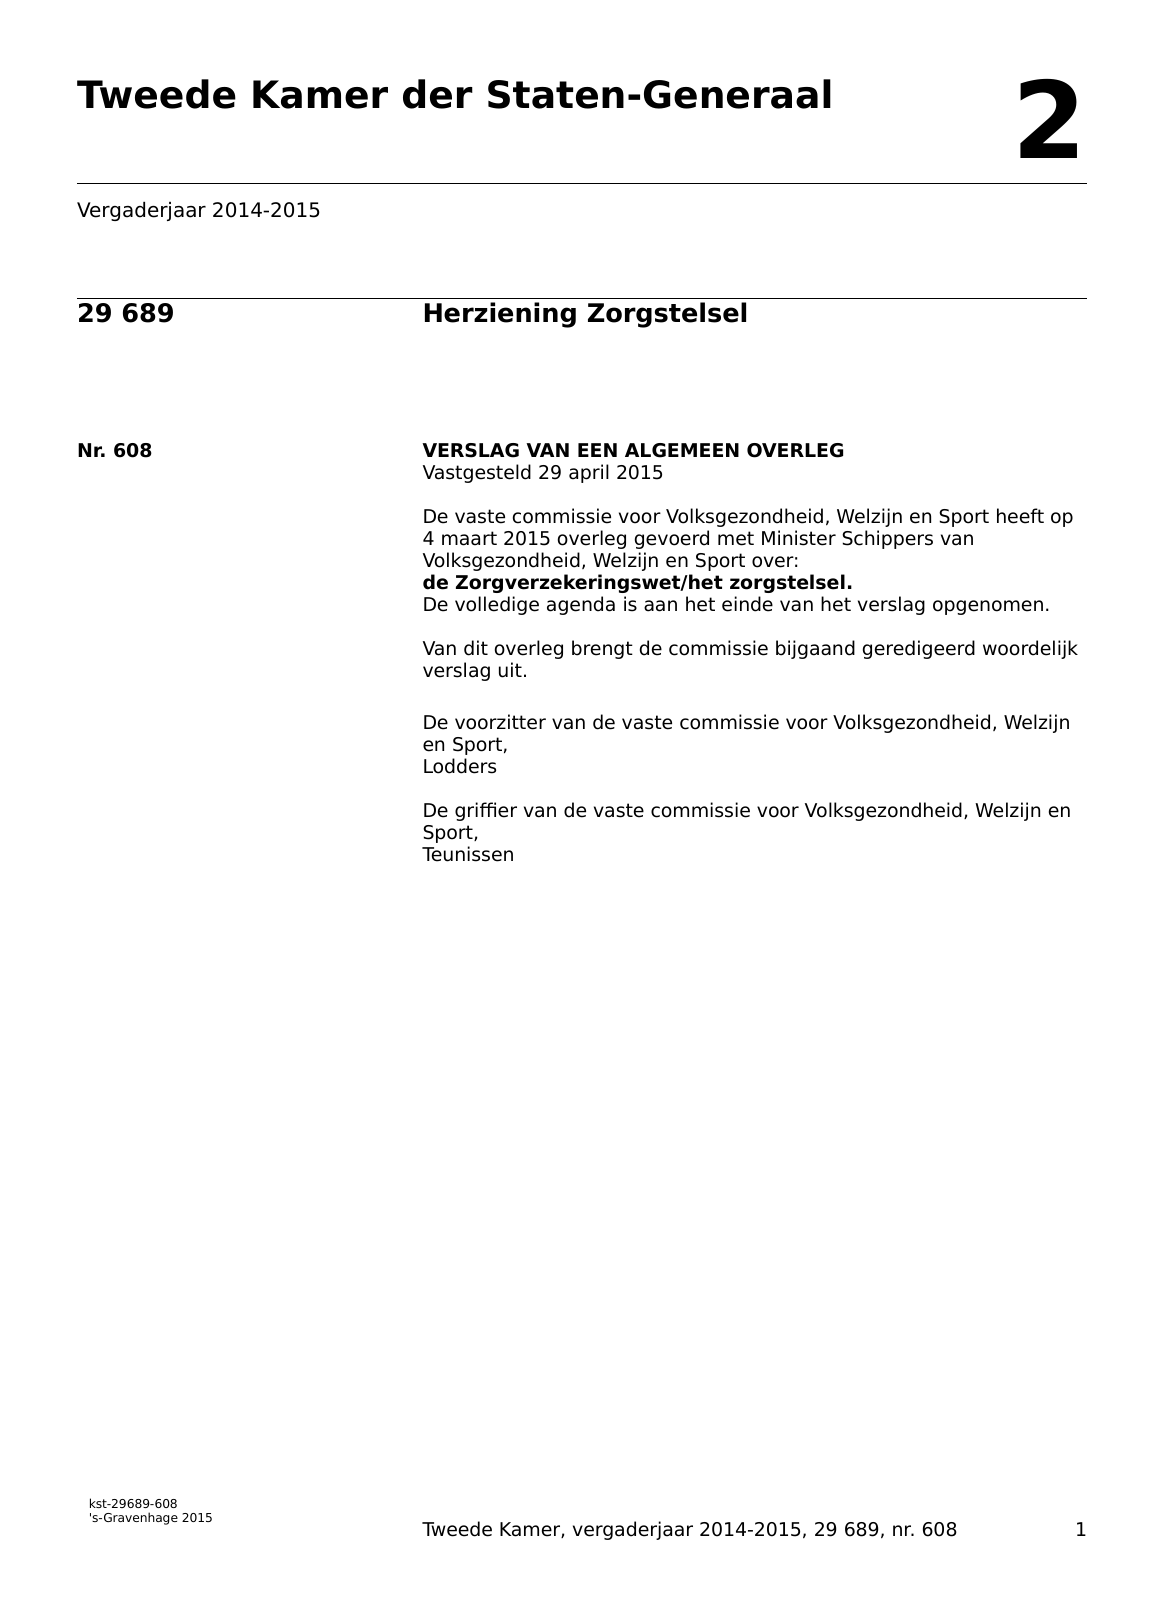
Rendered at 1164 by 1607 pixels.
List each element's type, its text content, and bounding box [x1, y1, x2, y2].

text kst-29689-608 [88, 1497, 323, 1511]
text De griffier van de vaste commissie voor Volksgezondheid, Welzijn en Sport, Teunissen [422, 800, 1087, 866]
text de Zorgverzekeringswet/het zorgstelsel. [422, 572, 1087, 594]
subtitle Nr. 608 VERSLAG VAN EEN ALGEMEEN OVERLEG [77, 440, 1087, 462]
table_header 2 [886, 59, 1087, 183]
text De volledige agenda is aan het einde van het verslag opgenomen. [422, 594, 1087, 616]
text Vastgesteld 29 april 2015 [422, 462, 1087, 484]
text 's-Gravenhage 2015 [88, 1511, 323, 1525]
table_header Tweede Kamer der Staten-Generaal [77, 59, 886, 183]
text Van dit overleg brengt de commissie bijgaand geredigeerd woordelijk verslag uit. [422, 638, 1087, 682]
subtitle 29 689 Herziening Zorgstelsel [77, 299, 1087, 329]
text De voorzitter van de vaste commissie voor Volksgezondheid, Welzijn en Sport, Lodders [422, 712, 1087, 778]
text De vaste commissie voor Volksgezondheid, Welzijn en Sport heeft op 4 maart 2015 overleg gevoerd met Minister Schippers van Volksgezondheid, Welzijn en Sport over: [422, 506, 1087, 572]
table_cell Vergaderjaar 2014-2015 [77, 184, 1087, 298]
